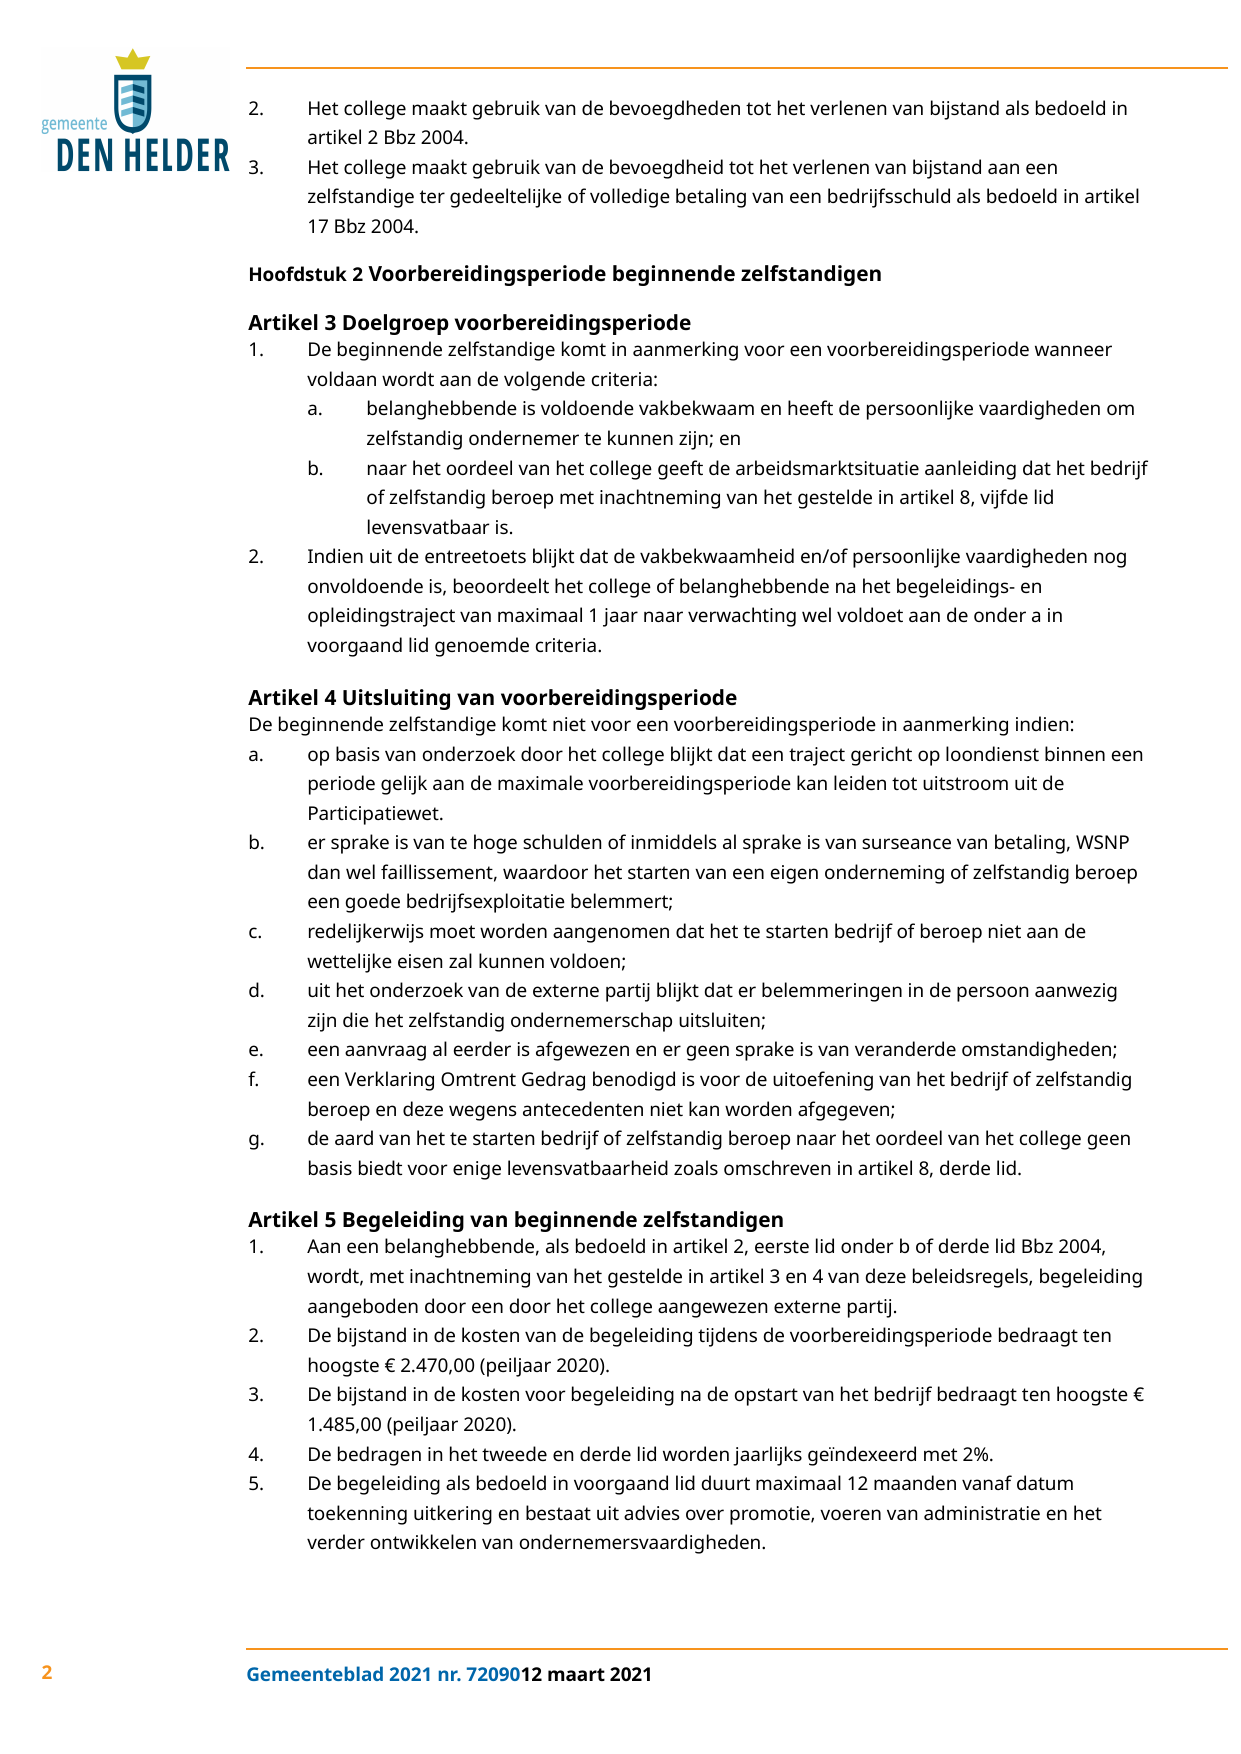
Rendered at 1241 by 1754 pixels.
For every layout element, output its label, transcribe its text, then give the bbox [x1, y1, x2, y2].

picture [41, 47, 231, 172]
list op basis van onderzoek door het college blijkt dat een traject gericht op loondienst binnen een periode gelijk aan de maximale voorbereidingsperiode kan leiden tot uitstroom uit de Participatiewet. [248, 741, 1152, 826]
list belanghebbende is voldoende vakbekwaam en heeft de persoonlijke vaardigheden om zelfstandig ondernemer te kunnen zijn; en [307, 396, 1152, 451]
list redelijkerwijs moet worden aangenomen dat het te starten bedrijf of beroep niet aan de wettelijke eisen zal kunnen voldoen; [248, 918, 1152, 973]
picture [130, 157, 135, 172]
list De bijstand in de kosten voor begeleiding na de opstart van het bedrijf bedraagt ten hoogste € 1.485,00 (peiljaar 2020). [248, 1382, 1152, 1437]
list Het college maakt gebruik van de bevoegdheid tot het verlenen van bijstand aan een zelfstandige ter gedeeltelijke of volledige betaling van een bedrijfsschuld als bedoeld in artikel 17 Bbz 2004. [248, 154, 1152, 239]
list De bijstand in de kosten van de begeleiding tijdens de voorbereidingsperiode bedraagt ten hoogste € 2.470,00 (peiljaar 2020). [248, 1322, 1152, 1378]
list uit het onderzoek van de externe partij blijkt dat er belemmeringen in de persoon aanwezig zijn die het zelfstandig ondernemerschap uitsluiten; [248, 977, 1152, 1033]
text Artikel 5 Begeleiding van beginnende zelfstandigen [248, 1205, 1152, 1234]
list een Verklaring Omtrent Gedrag benodigd is voor de uitoefening van het bedrijf of zelfstandig beroep en deze wegens antecedenten niet kan worden afgegeven; [248, 1066, 1152, 1121]
list Aan een belanghebbende, als bedoeld in artikel 2, eerste lid onder b of derde lid Bbz 2004, wordt, met inachtneming van het gestelde in artikel 3 en 4 van deze beleidsregels, begeleiding aangeboden door een door het college aangewezen externe partij. [248, 1234, 1152, 1319]
picture [220, 160, 224, 172]
list de aard van het te starten bedrijf of zelfstandig beroep naar het oordeel van het college geen basis biedt voor enige levensvatbaarheid zoals omschreven in artikel 8, derde lid. [248, 1125, 1152, 1181]
list De beginnende zelfstandige komt in aanmerking voor een voorbereidingsperiode wanneer voldaan wordt aan de volgende criteria: [248, 336, 1152, 392]
list Het college maakt gebruik van de bevoegdheden tot het verlenen van bijstand als bedoeld in artikel 2 Bbz 2004. [248, 95, 1152, 150]
picture [182, 144, 187, 165]
text De beginnende zelfstandige komt niet voor een voorbereidingsperiode in aanmerking indien: [248, 711, 1152, 737]
list De bedragen in het tweede en derde lid worden jaarlijks geïndexeerd met 2%. [248, 1441, 1152, 1467]
list een aanvraag al eerder is afgewezen en er geen sprake is van veranderde omstandigheden; [248, 1037, 1152, 1062]
text Artikel 4 Uitsluiting van voorbereidingsperiode [248, 683, 1152, 711]
list er sprake is van te hoge schulden of inmiddels al sprake is van surseance van betaling, WSNP dan wel faillissement, waardoor het starten van een eigen onderneming of zelfstandig beroep een goede bedrijfsexploitatie belemmert; [248, 829, 1152, 914]
text Artikel 3 Doelgroep voorbereidingsperiode [248, 308, 1152, 336]
text Hoofdstuk 2 Voorbereidingsperiode beginnende zelfstandigen [248, 259, 1152, 287]
list Indien uit de entreetoets blijkt dat de vakbekwaamheid en/of persoonlijke vaardigheden nog onvoldoende is, beoordeelt het college of belanghebbende na het begeleidings- en opleidingstraject van maximaal 1 jaar naar verwachting wel voldoet aan de onder a in voorgaand lid genoemde criteria. [248, 543, 1152, 658]
list De begeleiding als bedoeld in voorgaand lid duurt maximaal 12 maanden vanaf datum toekenning uitkering en bestaat uit advies over promotie, voeren van administratie en het verder ontwikkelen van ondernemersvaardigheden. [248, 1470, 1152, 1555]
picture [63, 144, 68, 165]
picture [100, 154, 106, 172]
list naar het oordeel van het college geeft de arbeidsmarktsituatie aanleiding dat het bedrijf of zelfstandig beroep met inachtneming van het gestelde in artikel 8, vijfde lid levensvatbaar is. [307, 455, 1152, 540]
